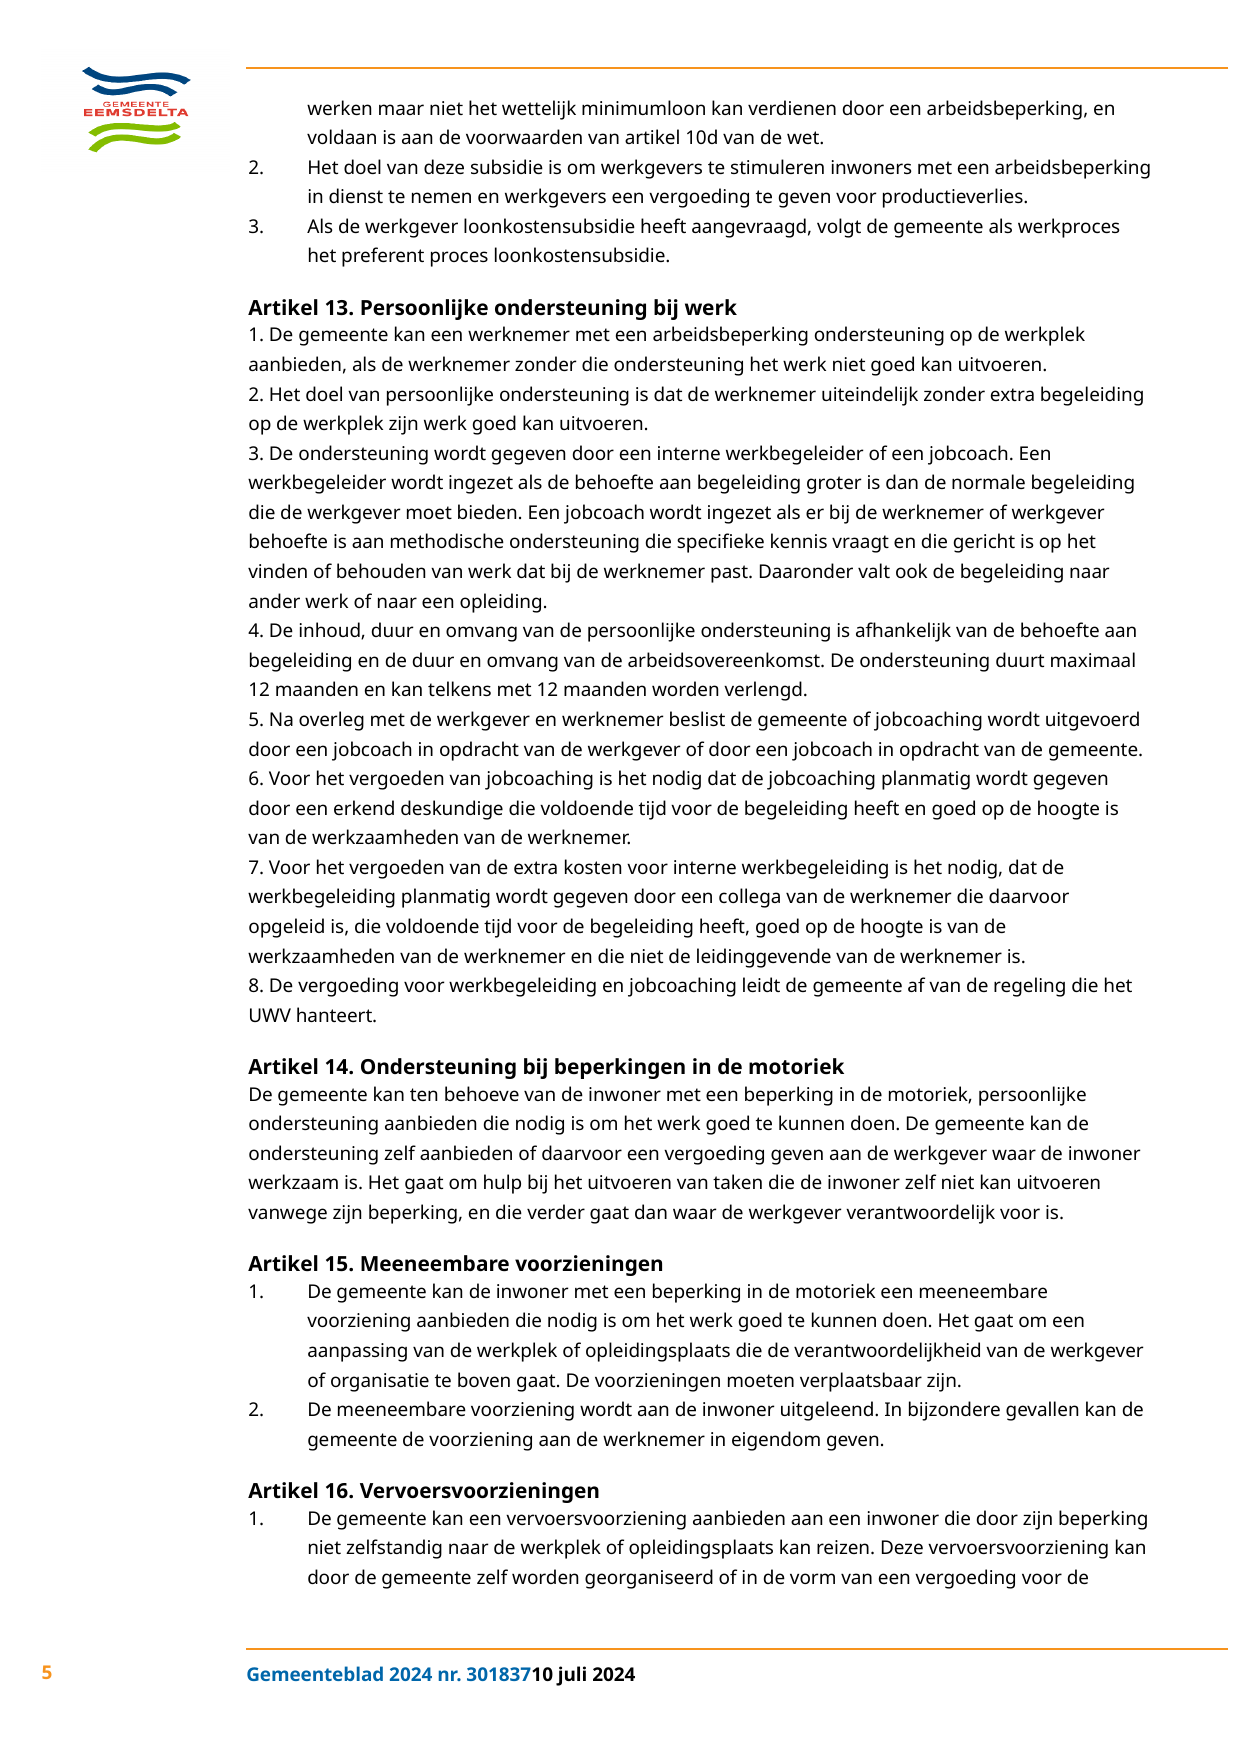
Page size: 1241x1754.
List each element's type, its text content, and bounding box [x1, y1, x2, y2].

list De gemeente kan een vervoersvoorziening aanbieden aan een inwoner die door zijn beperking niet zelfstandig naar de werkplek of opleidingsplaats kan reizen. Deze vervoersvoorziening kan door de gemeente zelf worden georganiseerd of in de vorm van een vergoeding voor de [248, 1505, 1152, 1590]
text 3. De ondersteuning wordt gegeven door een interne werkbegeleider of een jobcoach. Een werkbegeleider wordt ingezet als de behoefte aan begeleiding groter is dan de normale begeleiding die de werkgever moet bieden. Een jobcoach wordt ingezet als er bij de werknemer of werkgever behoefte is aan methodische ondersteuning die specifieke kennis vraagt en die gericht is op het vinden of behouden van werk dat bij de werknemer past. Daaronder valt ook de begeleiding naar ander werk of naar een opleiding. [248, 440, 1152, 613]
list Het doel van deze subsidie is om werkgevers te stimuleren inwoners met een arbeidsbeperking in dienst te nemen en werkgevers een vergoeding te geven voor productieverlies. [248, 154, 1152, 209]
text 2. Het doel van persoonlijke ondersteuning is dat de werknemer uiteindelijk zonder extra begeleiding op de werkplek zijn werk goed kan uitvoeren. [248, 381, 1152, 436]
text 1. De gemeente kan een werknemer met een arbeidsbeperking ondersteuning op de werkplek aanbieden, als de werknemer zonder die ondersteuning het werk niet goed kan uitvoeren. [248, 322, 1152, 377]
text Artikel 13. Persoonlijke ondersteuning bij werk [248, 293, 1152, 322]
picture [41, 47, 231, 172]
text Artikel 15. Meeneembare voorzieningen [248, 1249, 1152, 1278]
list werken maar niet het wettelijk minimumloon kan verdienen door een arbeidsbeperking, en voldaan is aan de voorwaarden van artikel 10d van de wet. [248, 95, 1152, 150]
list De meeneembare voorziening wordt aan de inwoner uitgeleend. In bijzondere gevallen kan de gemeente de voorziening aan de werknemer in eigendom geven. [248, 1396, 1152, 1452]
text 7. Voor het vergoeden van de extra kosten voor interne werkbegeleiding is het nodig, dat de werkbegeleiding planmatig wordt gegeven door een collega van de werknemer die daarvoor opgeleid is, die voldoende tijd voor de begeleiding heeft, goed op de hoogte is van de werkzaamheden van de werknemer en die niet de leidinggevende van de werknemer is. [248, 854, 1152, 968]
text 5. Na overleg met de werkgever en werknemer beslist de gemeente of jobcoaching wordt uitgevoerd door een jobcoach in opdracht van de werkgever of door een jobcoach in opdracht van de gemeente. [248, 706, 1152, 761]
list De gemeente kan de inwoner met een beperking in de motoriek een meeneembare voorziening aanbieden die nodig is om het werk goed te kunnen doen. Het gaat om een aanpassing van de werkplek of opleidingsplaats die de verantwoordelijkheid van de werkgever of organisatie te boven gaat. De voorzieningen moeten verplaatsbaar zijn. [248, 1278, 1152, 1392]
list Als de werkgever loonkostensubsidie heeft aangevraagd, volgt de gemeente als werkproces het preferent proces loonkostensubsidie. [248, 213, 1152, 268]
text 6. Voor het vergoeden van jobcoaching is het nodig dat de jobcoaching planmatig wordt gegeven door een erkend deskundige die voldoende tijd voor de begeleiding heeft en goed op de hoogte is van de werkzaamheden van de werknemer. [248, 765, 1152, 850]
text 8. De vergoeding voor werkbegeleiding en jobcoaching leidt de gemeente af van de regeling die het UWV hanteert. [248, 972, 1152, 1028]
text 4. De inhoud, duur en omvang van de persoonlijke ondersteuning is afhankelijk van de behoefte aan begeleiding en de duur en omvang van de arbeidsovereenkomst. De ondersteuning duurt maximaal 12 maanden en kan telkens met 12 maanden worden verlengd. [248, 617, 1152, 702]
text De gemeente kan ten behoeve van de inwoner met een beperking in de motoriek, persoonlijke ondersteuning aanbieden die nodig is om het werk goed te kunnen doen. De gemeente kan de ondersteuning zelf aanbieden of daarvoor een vergoeding geven aan de werkgever waar de inwoner werkzaam is. Het gaat om hulp bij het uitvoeren van taken die de inwoner zelf niet kan uitvoeren vanwege zijn beperking, en die verder gaat dan waar de werkgever verantwoordelijk voor is. [248, 1081, 1152, 1225]
text Artikel 14. Ondersteuning bij beperkingen in de motoriek [248, 1052, 1152, 1081]
text Artikel 16. Vervoersvoorzieningen [248, 1476, 1152, 1505]
